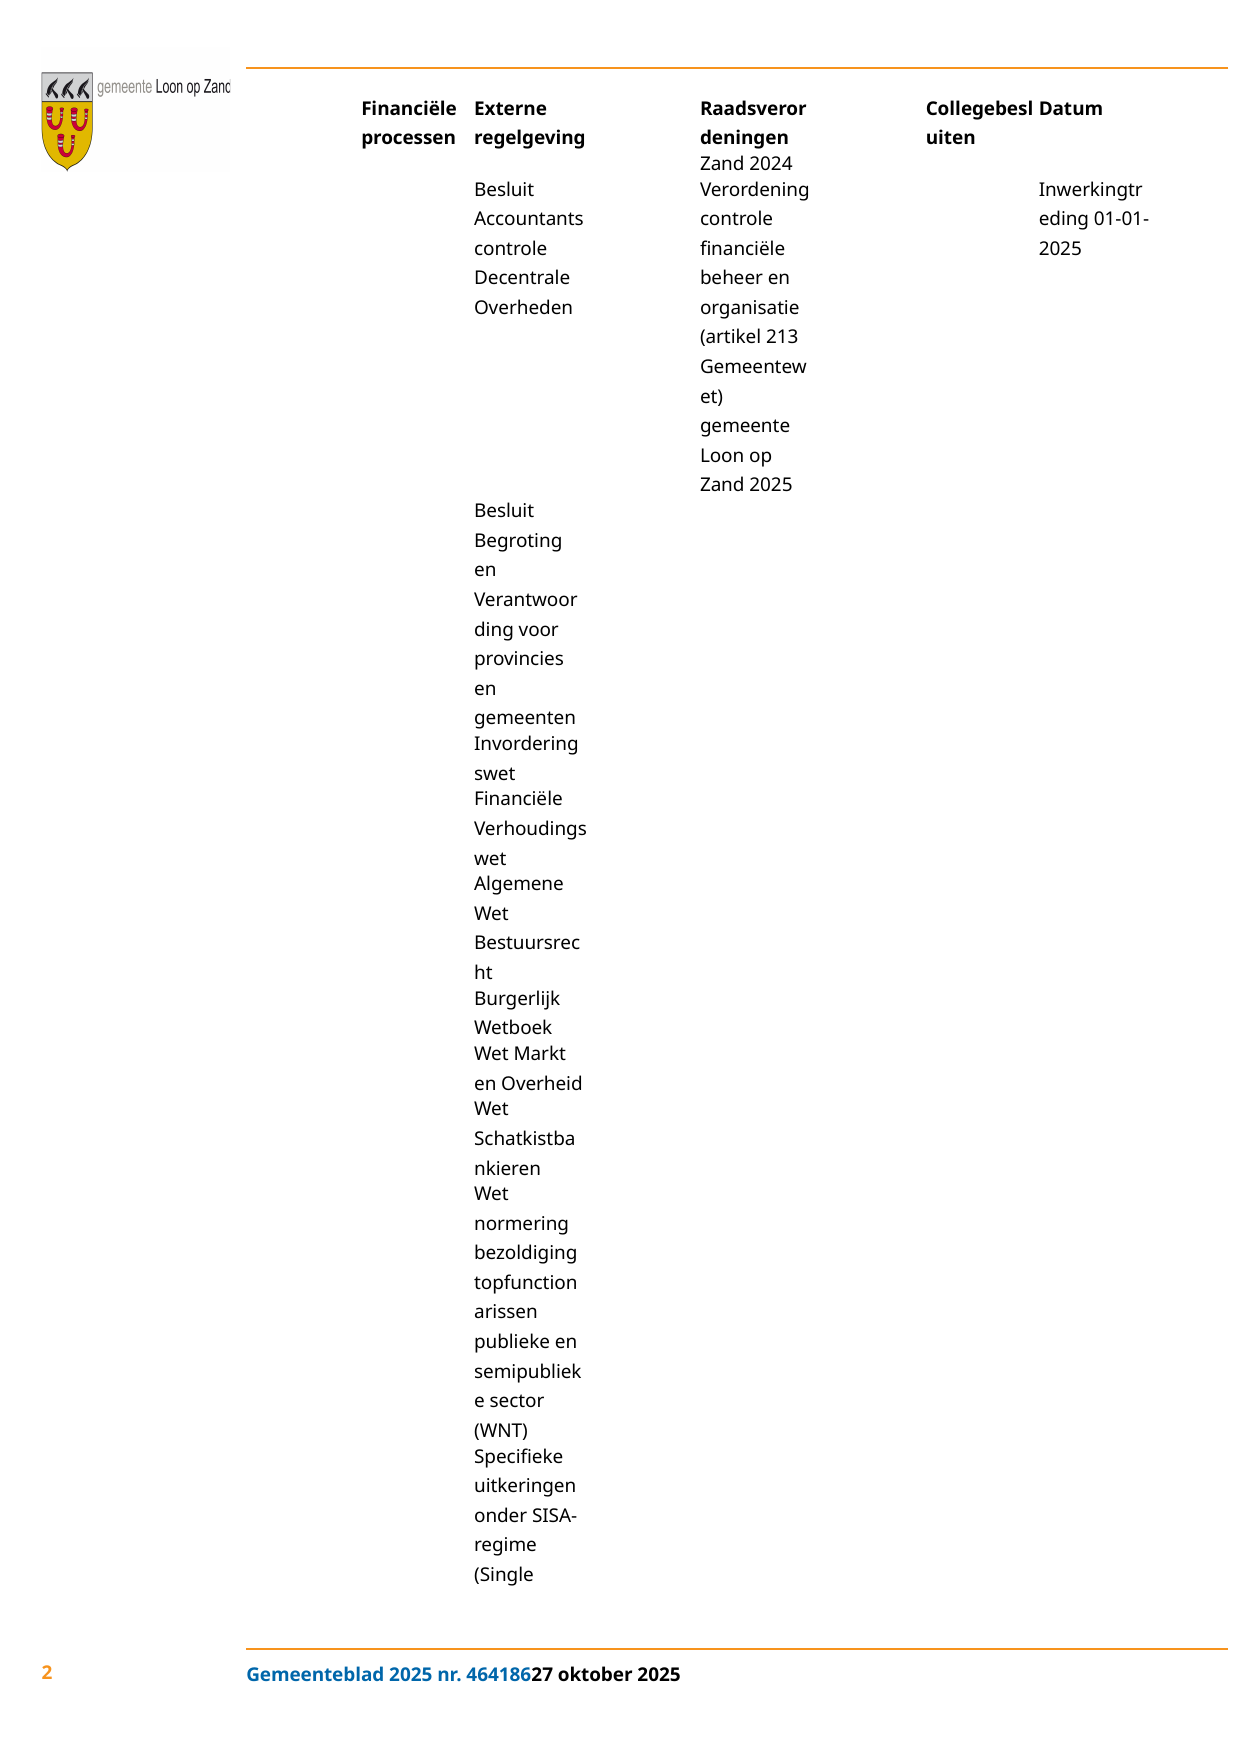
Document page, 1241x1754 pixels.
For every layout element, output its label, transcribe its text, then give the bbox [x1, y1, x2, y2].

table_cell [248, 1180, 361, 1443]
table_cell [587, 498, 700, 730]
table_cell [248, 786, 361, 870]
table_cell [248, 1443, 361, 1587]
table_cell [361, 1443, 474, 1587]
table_cell Zand 2024 [700, 150, 813, 176]
table_header Raadsverordeningen [700, 95, 813, 150]
table_cell [813, 150, 926, 176]
table_cell [700, 1443, 813, 1587]
table_cell [361, 498, 474, 730]
table_cell [926, 176, 1038, 497]
table_cell [700, 1180, 813, 1443]
table_cell [361, 150, 474, 176]
table_cell [248, 1096, 361, 1180]
table_cell [1039, 985, 1152, 1040]
table_header [813, 95, 926, 150]
table_cell [1039, 150, 1152, 176]
table_cell [813, 1040, 926, 1096]
table_cell [926, 985, 1038, 1040]
table_cell [813, 730, 926, 786]
table_cell Wet normering bezoldiging topfunctionarissen publieke en semipublieke sector (WNT) [474, 1180, 587, 1443]
table_cell [474, 150, 587, 176]
table_cell [587, 1096, 700, 1180]
table_cell [587, 1443, 700, 1587]
table_cell [361, 730, 474, 786]
table_cell [813, 985, 926, 1040]
table_cell [361, 176, 474, 497]
table_cell Wet Markt en Overheid [474, 1040, 587, 1096]
table_cell [926, 786, 1038, 870]
table_header Externe regelgeving [474, 95, 587, 150]
table_cell [813, 1096, 926, 1180]
table_cell [1039, 1040, 1152, 1096]
table_cell [700, 730, 813, 786]
table_cell [361, 985, 474, 1040]
table_header Datum [1039, 95, 1152, 150]
table_cell [700, 985, 813, 1040]
table_cell [926, 1096, 1038, 1180]
table_cell [1039, 1443, 1152, 1587]
table_cell [248, 870, 361, 985]
table_cell [926, 730, 1038, 786]
table_cell Verordening controle financiële beheer en organisatie (artikel 213 Gemeentewet) gemeente Loon op Zand 2025 [700, 176, 813, 497]
table_cell [700, 1096, 813, 1180]
table_cell [587, 730, 700, 786]
table_cell [926, 870, 1038, 985]
table_cell [248, 498, 361, 730]
table_cell [926, 150, 1038, 176]
table_cell Besluit Accountantscontrole Decentrale Overheden [474, 176, 587, 497]
table_cell [361, 1180, 474, 1443]
table_cell [587, 985, 700, 1040]
table_cell [248, 176, 361, 497]
table_cell Besluit Begroting en Verantwoording voor provincies en gemeenten [474, 498, 587, 730]
table_cell Financiële Verhoudingswet [474, 786, 587, 870]
table_cell [1039, 730, 1152, 786]
table_header Collegebesluiten [926, 95, 1038, 150]
table_cell [813, 1443, 926, 1587]
table_cell [361, 786, 474, 870]
table_header [587, 95, 700, 150]
table_cell Wet Schatkistbankieren [474, 1096, 587, 1180]
table_cell [587, 176, 700, 497]
table_cell [248, 985, 361, 1040]
table_cell [700, 1040, 813, 1096]
picture [41, 47, 231, 172]
table_cell [361, 1096, 474, 1180]
table_cell [248, 1040, 361, 1096]
table_cell [587, 1040, 700, 1096]
table_cell [587, 150, 700, 176]
table_header [248, 95, 361, 150]
table_cell Burgerlijk Wetboek [474, 985, 587, 1040]
table_cell [248, 150, 361, 176]
table_cell Inwerkingtreding 01-01-2025 [1039, 176, 1152, 497]
table_cell Invorderingswet [474, 730, 587, 786]
table_cell [926, 1180, 1038, 1443]
table_cell [1039, 498, 1152, 730]
table_cell [813, 786, 926, 870]
table_cell [587, 870, 700, 985]
table_cell [813, 498, 926, 730]
table_cell [361, 870, 474, 985]
table_cell Algemene Wet Bestuursrecht [474, 870, 587, 985]
table_cell [926, 498, 1038, 730]
table_cell [926, 1443, 1038, 1587]
table_cell [587, 1180, 700, 1443]
table_header Financiële processen [361, 95, 474, 150]
table_cell Specifieke uitkeringen onder SISA-regime (Single [474, 1443, 587, 1587]
table_cell [926, 1040, 1038, 1096]
table_cell [1039, 1096, 1152, 1180]
table_cell [700, 498, 813, 730]
table_cell [700, 786, 813, 870]
table_cell [813, 176, 926, 497]
table_cell [813, 1180, 926, 1443]
table_cell [700, 870, 813, 985]
table_cell [361, 1040, 474, 1096]
table_cell [1039, 870, 1152, 985]
table_cell [248, 730, 361, 786]
table_cell [587, 786, 700, 870]
table_cell [1039, 786, 1152, 870]
table_cell [1039, 1180, 1152, 1443]
table_cell [813, 870, 926, 985]
